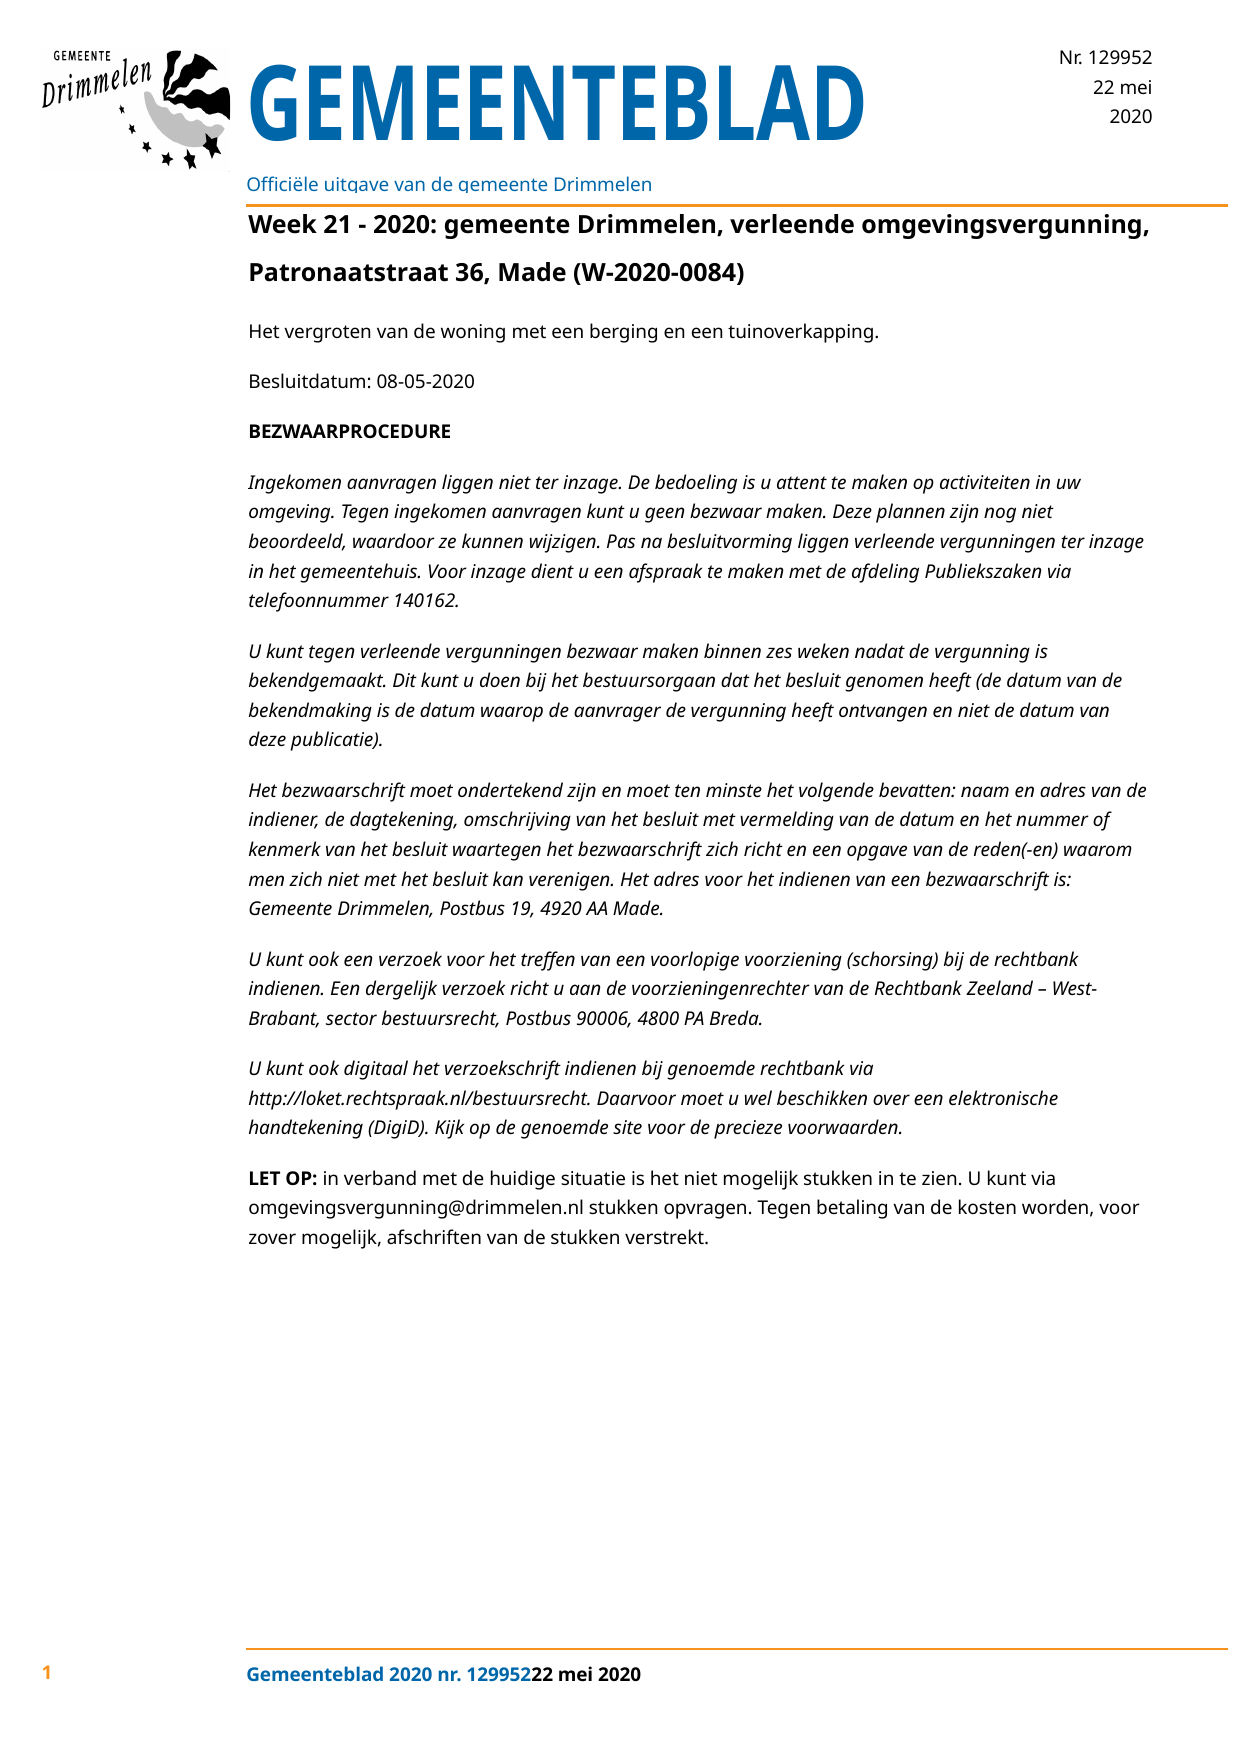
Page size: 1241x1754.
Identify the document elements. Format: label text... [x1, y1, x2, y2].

text U kunt tegen verleende vergunningen bezwaar maken binnen zes weken nadat de vergunning is bekendgemaakt. Dit kunt u doen bij het bestuursorgaan dat het besluit genomen heeft (de datum van de bekendmaking is de datum waarop de aanvrager de vergunning heeft ontvangen en niet de datum van deze publicatie). [248, 638, 1152, 752]
text LET OP: in verband met de huidige situatie is het niet mogelijk stukken in te zien. U kunt via omgevingsvergunning@drimmelen.nl stukken opvragen. Tegen betaling van de kosten worden, voor zover mogelijk, afschriften van de stukken verstrekt. [248, 1165, 1152, 1250]
text Het bezwaarschrift moet ondertekend zijn en moet ten minste het volgende bevatten: naam en adres van de indiener, de dagtekening, omschrijving van het besluit met vermelding van de datum en het nummer of kenmerk van het besluit waartegen het bezwaarschrift zich richt en een opgave van de reden(-en) waarom men zich niet met het besluit kan verenigen. Het adres voor het indienen van een bezwaarschrift is: Gemeente Drimmelen, Postbus 19, 4920 AA Made. [248, 777, 1152, 921]
text Ingekomen aanvragen liggen niet ter inzage. De bedoeling is u attent te maken op activiteiten in uw omgeving. Tegen ingekomen aanvragen kunt u geen bezwaar maken. Deze plannen zijn nog niet beoordeeld, waardoor ze kunnen wijzigen. Pas na besluitvorming liggen verleende vergunningen ter inzage in het gemeentehuis. Voor inzage dient u een afspraak te maken met de afdeling Publiekszaken via telefoonnummer 140162. [248, 469, 1152, 613]
text Het vergroten van de woning met een berging en een tuinoverkapping. [248, 318, 1152, 344]
text U kunt ook digitaal het verzoekschrift indienen bij genoemde rechtbank via http://loket.rechtspraak.nl/bestuursrecht. Daarvoor moet u wel beschikken over een elektronische handtekening (DigiD). Kijk op de genoemde site voor de precieze voorwaarden. [248, 1055, 1152, 1140]
text BEZWAARPROCEDURE [248, 419, 1152, 444]
picture [41, 47, 231, 172]
text U kunt ook een verzoek voor het treffen van een voorlopige voorziening (schorsing) bij de rechtbank indienen. Een dergelijk verzoek richt u aan de voorzieningenrechter van de Rechtbank Zeeland – West-Brabant, sector bestuursrecht, Postbus 90006, 4800 PA Breda. [248, 946, 1152, 1031]
text Week 21 - 2020: gemeente Drimmelen, verleende omgevingsvergunning, Patronaatstraat 36, Made (W-2020-0084) [248, 207, 1152, 288]
text Besluitdatum: 08-05-2020 [248, 368, 1152, 394]
